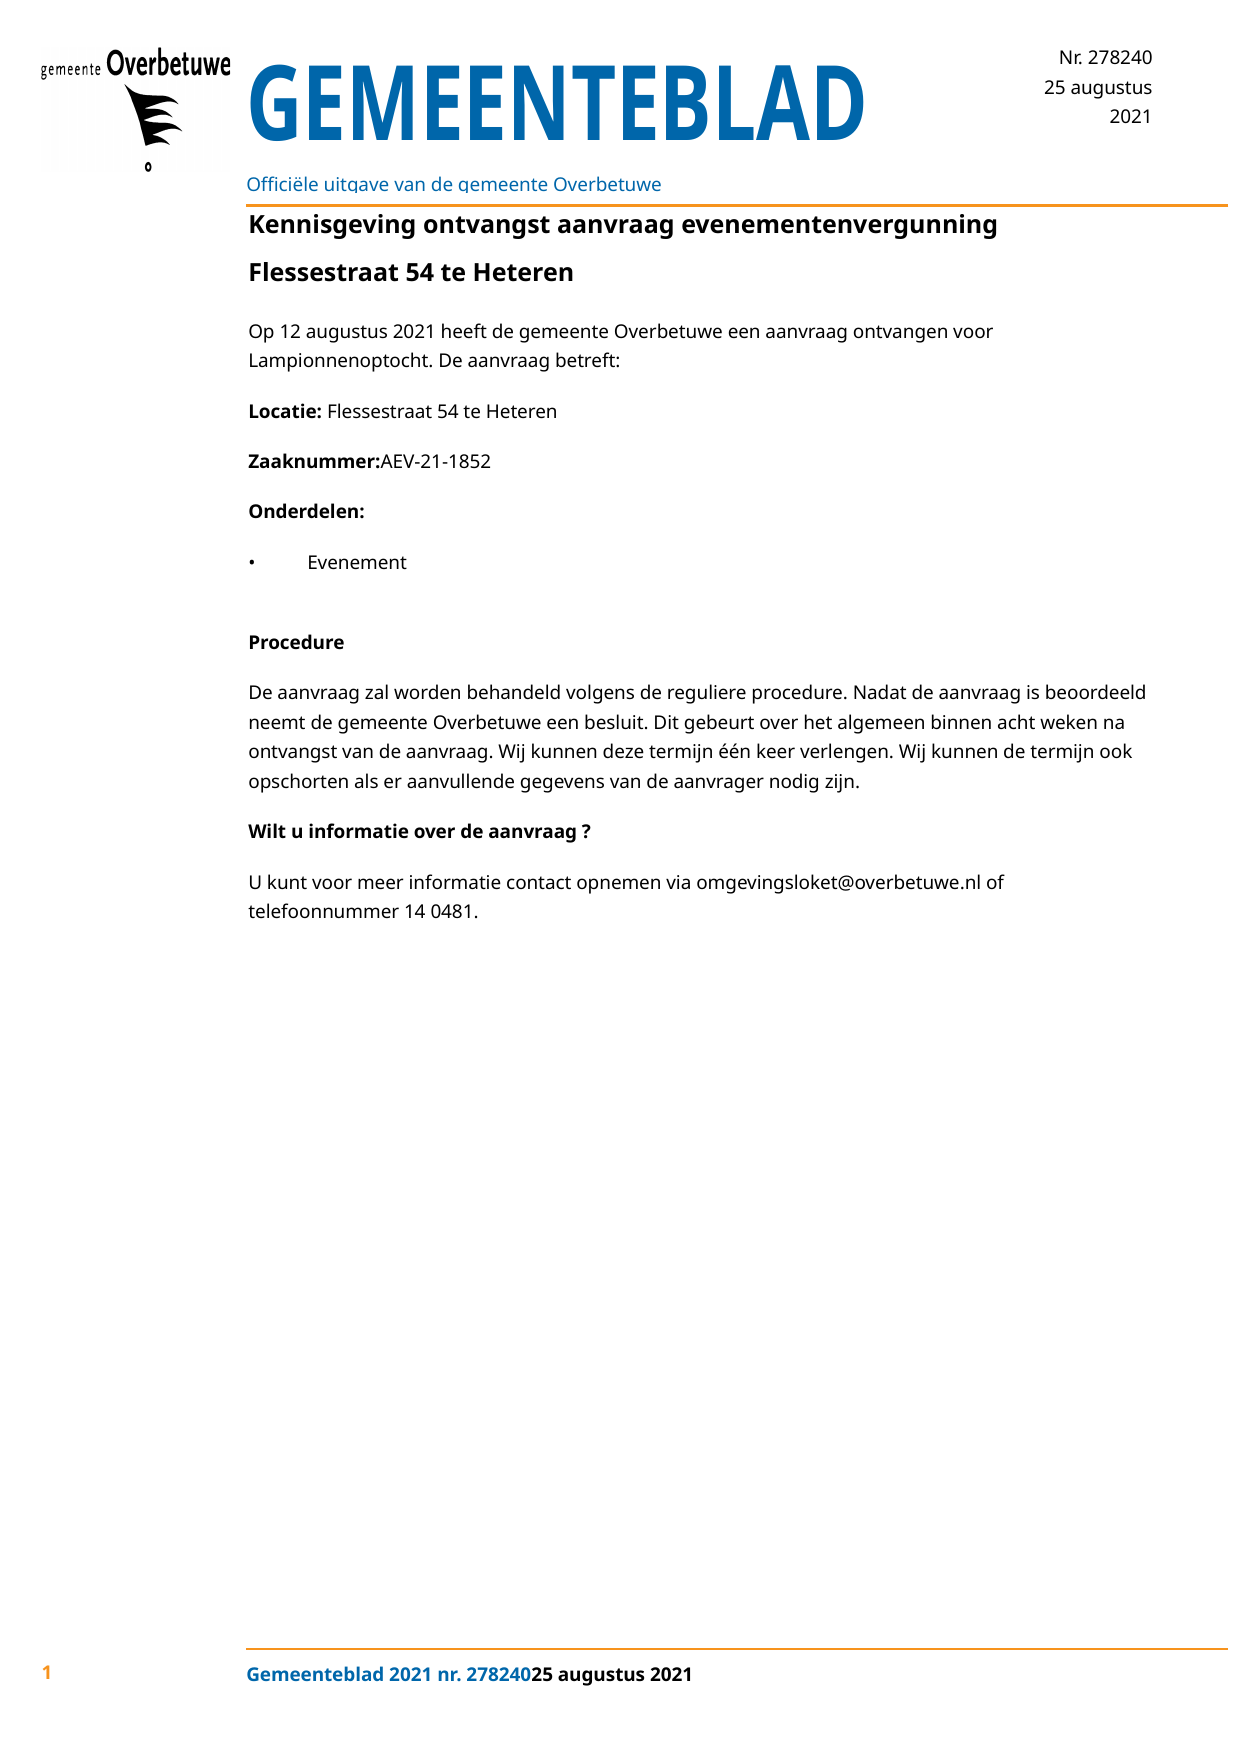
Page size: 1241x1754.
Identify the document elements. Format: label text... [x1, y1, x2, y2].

text Onderdelen: [248, 499, 1152, 524]
text Kennisgeving ontvangst aanvraag evenementenvergunning Flessestraat 54 te Heteren [248, 207, 1152, 288]
picture [41, 47, 231, 172]
list Evenement [248, 549, 1152, 575]
text Wilt u informatie over de aanvraag ? [248, 819, 1152, 844]
text Locatie: Flessestraat 54 te Heteren [248, 398, 1152, 424]
text Op 12 augustus 2021 heeft de gemeente Overbetuwe een aanvraag ontvangen voor Lampionnenoptocht. De aanvraag betreft: [248, 318, 1152, 373]
text Procedure [248, 629, 1152, 655]
text De aanvraag zal worden behandeld volgens de reguliere procedure. Nadat de aanvraag is beoordeeld neemt de gemeente Overbetuwe een besluit. Dit gebeurt over het algemeen binnen acht weken na ontvangst van de aanvraag. Wij kunnen deze termijn één keer verlengen. Wij kunnen de termijn ook opschorten als er aanvullende gegevens van de aanvrager nodig zijn. [248, 679, 1152, 794]
text U kunt voor meer informatie contact opnemen via omgevingsloket@overbetuwe.nl of telefoonnummer 14 0481. [248, 869, 1152, 924]
text Zaaknummer:AEV-21-1852 [248, 448, 1152, 474]
